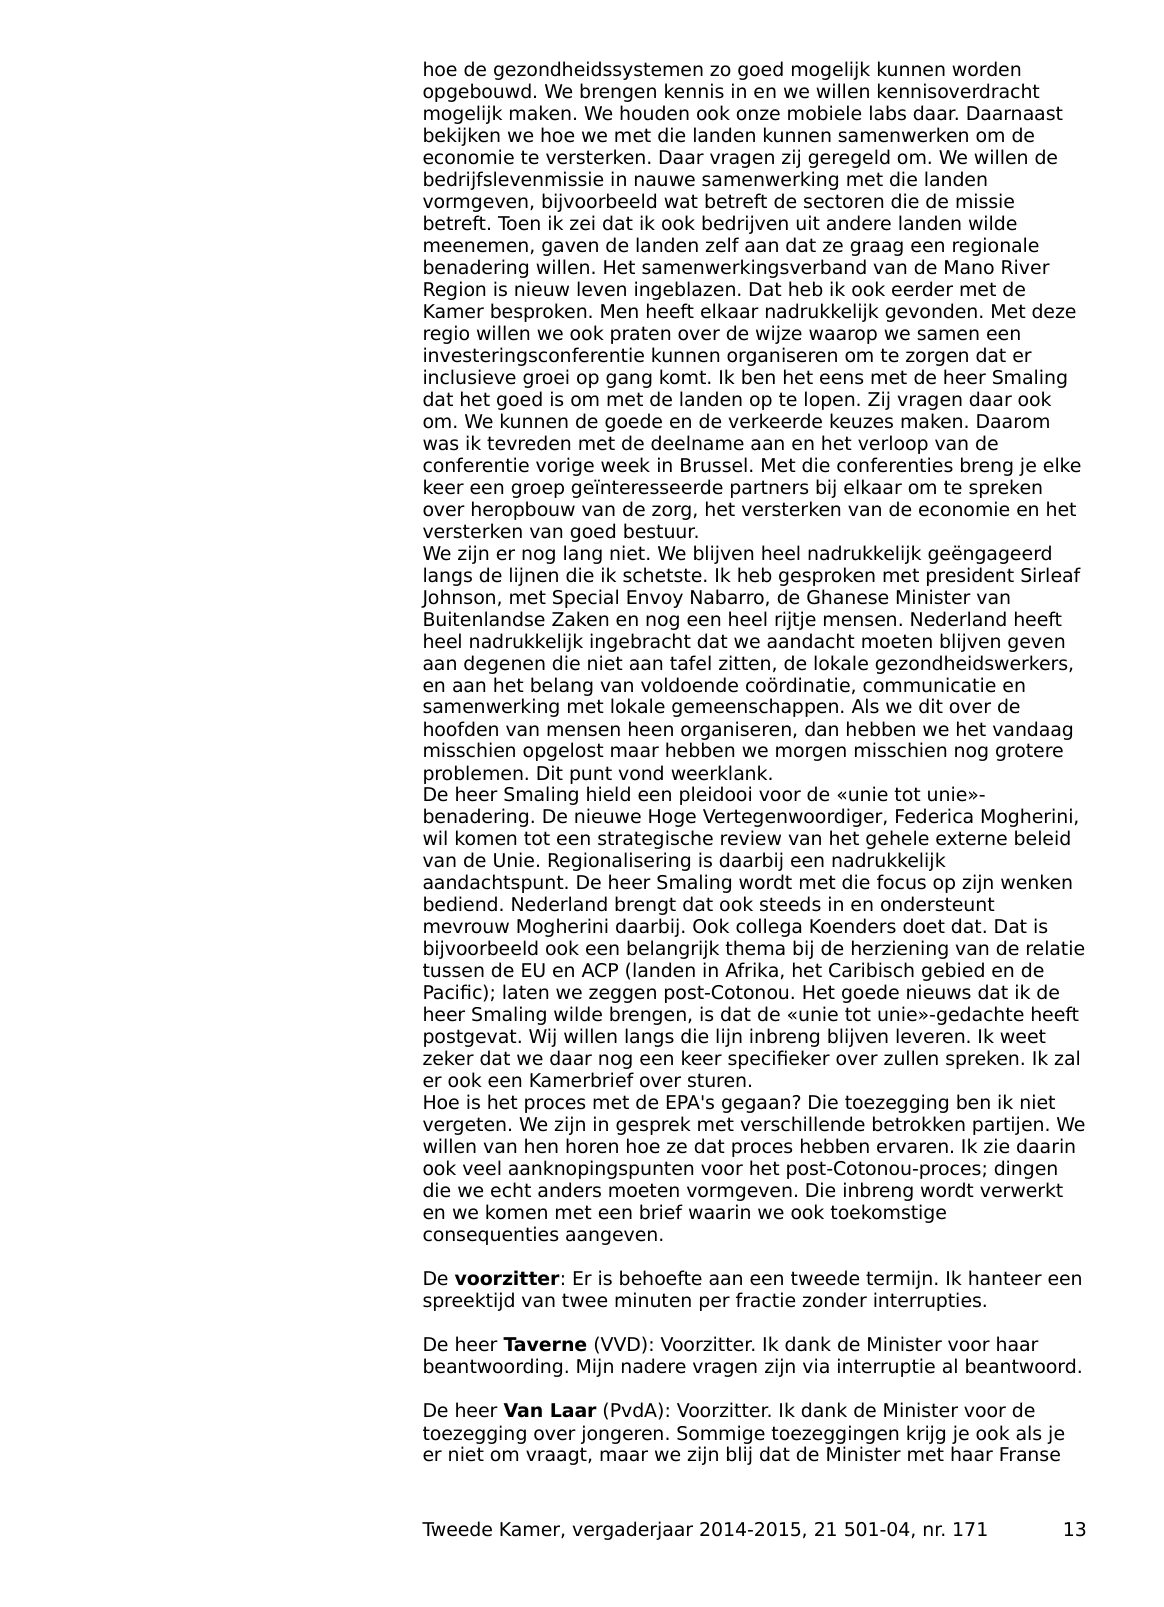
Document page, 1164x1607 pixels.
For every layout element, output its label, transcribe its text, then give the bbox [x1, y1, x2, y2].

text hoe de gezondheidssystemen zo goed mogelijk kunnen worden opgebouwd. We brengen kennis in en we willen kennisoverdracht mogelijk maken. We houden ook onze mobiele labs daar. Daarnaast bekijken we hoe we met die landen kunnen samenwerken om de economie te versterken. Daar vragen zij geregeld om. We willen de bedrijfslevenmissie in nauwe samenwerking met die landen vormgeven, bijvoorbeeld wat betreft de sectoren die de missie betreft. Toen ik zei dat ik ook bedrijven uit andere landen wilde meenemen, gaven de landen zelf aan dat ze graag een regionale benadering willen. Het samenwerkingsverband van de Mano River Region is nieuw leven ingeblazen. Dat heb ik ook eerder met de Kamer besproken. Men heeft elkaar nadrukkelijk gevonden. Met deze regio willen we ook praten over de wijze waarop we samen een investeringsconferentie kunnen organiseren om te zorgen dat er inclusieve groei op gang komt. Ik ben het eens met de heer Smaling dat het goed is om met de landen op te lopen. Zij vragen daar ook om. We kunnen de goede en de verkeerde keuzes maken. Daarom was ik tevreden met de deelname aan en het verloop van de conferentie vorige week in Brussel. Met die conferenties breng je elke keer een groep geïnteresseerde partners bij elkaar om te spreken over heropbouw van de zorg, het versterken van de economie en het versterken van goed bestuur. [422, 59, 1087, 543]
text De heer Smaling hield een pleidooi voor de «unie tot unie»-benadering. De nieuwe Hoge Vertegenwoordiger, Federica Mogherini, wil komen tot een strategische review van het gehele externe beleid van de Unie. Regionalisering is daarbij een nadrukkelijk aandachtspunt. De heer Smaling wordt met die focus op zijn wenken bediend. Nederland brengt dat ook steeds in en ondersteunt mevrouw Mogherini daarbij. Ook collega Koenders doet dat. Dat is bijvoorbeeld ook een belangrijk thema bij de herziening van de relatie tussen de EU en ACP (landen in Afrika, het Caribisch gebied en de Pacific); laten we zeggen post-Cotonou. Het goede nieuws dat ik de heer Smaling wilde brengen, is dat de «unie tot unie»-gedachte heeft postgevat. Wij willen langs die lijn inbreng blijven leveren. Ik weet zeker dat we daar nog een keer specifieker over zullen spreken. Ik zal er ook een Kamerbrief over sturen. [422, 784, 1087, 1092]
text De heer Taverne (VVD): Voorzitter. Ik dank de Minister voor haar beantwoording. Mijn nadere vragen zijn via interruptie al beantwoord. [422, 1334, 1087, 1378]
text De heer Van Laar (PvdA): Voorzitter. Ik dank de Minister voor de toezegging over jongeren. Sommige toezeggingen krijg je ook als je er niet om vraagt, maar we zijn blij dat de Minister met haar Franse [422, 1400, 1087, 1466]
text We zijn er nog lang niet. We blijven heel nadrukkelijk geëngageerd langs de lijnen die ik schetste. Ik heb gesproken met president Sirleaf Johnson, met Special Envoy Nabarro, de Ghanese Minister van Buitenlandse Zaken en nog een heel rijtje mensen. Nederland heeft heel nadrukkelijk ingebracht dat we aandacht moeten blijven geven aan degenen die niet aan tafel zitten, de lokale gezondheidswerkers, en aan het belang van voldoende coördinatie, communicatie en samenwerking met lokale gemeenschappen. Als we dit over de hoofden van mensen heen organiseren, dan hebben we het vandaag misschien opgelost maar hebben we morgen misschien nog grotere problemen. Dit punt vond weerklank. [422, 543, 1087, 784]
text Hoe is het proces met de EPA's gegaan? Die toezegging ben ik niet vergeten. We zijn in gesprek met verschillende betrokken partijen. We willen van hen horen hoe ze dat proces hebben ervaren. Ik zie daarin ook veel aanknopingspunten voor het post-Cotonou-proces; dingen die we echt anders moeten vormgeven. Die inbreng wordt verwerkt en we komen met een brief waarin we ook toekomstige consequenties aangeven. [422, 1092, 1087, 1246]
text De voorzitter: Er is behoefte aan een tweede termijn. Ik hanteer een spreektijd van twee minuten per fractie zonder interrupties. [422, 1268, 1087, 1312]
